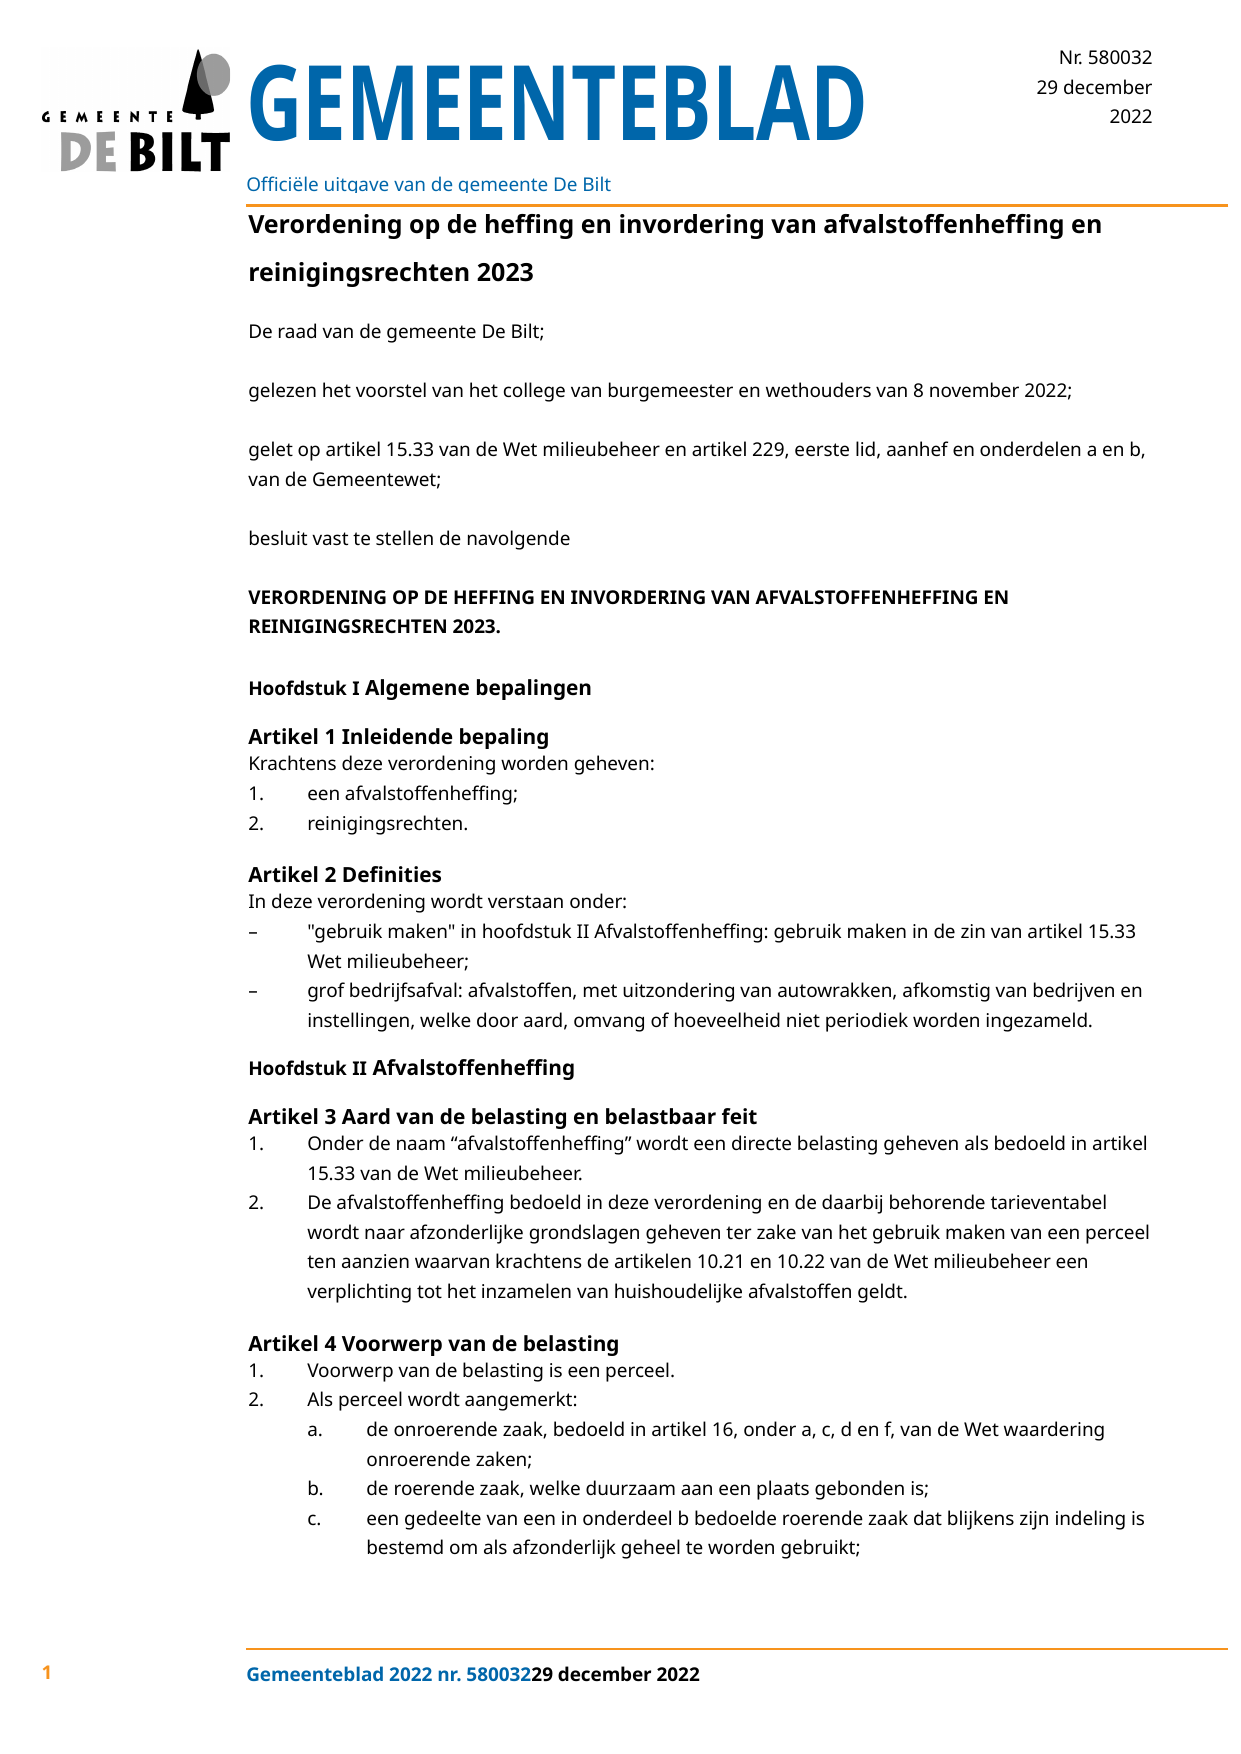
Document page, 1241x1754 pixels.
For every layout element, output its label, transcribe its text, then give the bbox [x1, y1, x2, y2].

text gelezen het voorstel van het college van burgemeester en wethouders van 8 november 2022; [248, 377, 1152, 403]
text De raad van de gemeente De Bilt; [248, 318, 1152, 344]
list Voorwerp van de belasting is een perceel. [248, 1357, 1152, 1383]
list "gebruik maken" in hoofdstuk II Afvalstoffenheffing: gebruik maken in de zin van artikel 15.33 Wet milieubeheer; [248, 918, 1152, 973]
list de roerende zaak, welke duurzaam aan een plaats gebonden is; [307, 1475, 1152, 1501]
list De afvalstoffenheffing bedoeld in deze verordening en de daarbij behorende tarieventabel wordt naar afzonderlijke grondslagen geheven ter zake van het gebruik maken van een perceel ten aanzien waarvan krachtens de artikelen 10.21 en 10.22 van de Wet milieubeheer een verplichting tot het inzamelen van huishoudelijke afvalstoffen geldt. [248, 1189, 1152, 1304]
list reinigingsrechten. [248, 810, 1152, 836]
list Onder de naam “afvalstoffenheffing” wordt een directe belasting geheven als bedoeld in artikel 15.33 van de Wet milieubeheer. [248, 1130, 1152, 1186]
text Artikel 2 Definities [248, 860, 1152, 889]
text Artikel 1 Inleidende bepaling [248, 722, 1152, 751]
list een afvalstoffenheffing; [248, 780, 1152, 806]
text besluit vast te stellen de navolgende [248, 525, 1152, 551]
text VERORDENING OP DE HEFFING EN INVORDERING VAN AFVALSTOFFENHEFFING EN REINIGINGSRECHTEN 2023. [248, 584, 1152, 639]
list grof bedrijfsafval: afvalstoffen, met uitzondering van autowrakken, afkomstig van bedrijven en instellingen, welke door aard, omvang of hoeveelheid niet periodiek worden ingezameld. [248, 977, 1152, 1033]
list Als perceel wordt aangemerkt: [248, 1387, 1152, 1412]
text Krachtens deze verordening worden geheven: [248, 751, 1152, 776]
text gelet op artikel 15.33 van de Wet milieubeheer en artikel 229, eerste lid, aanhef en onderdelen a en b, van de Gemeentewet; [248, 436, 1152, 492]
text In deze verordening wordt verstaan onder: [248, 889, 1152, 914]
text Artikel 3 Aard van de belasting en belastbaar feit [248, 1102, 1152, 1130]
text Hoofdstuk I Algemene bepalingen [248, 673, 1152, 701]
picture [41, 47, 231, 172]
text Artikel 4 Voorwerp van de belasting [248, 1329, 1152, 1357]
list een gedeelte van een in onderdeel b bedoelde roerende zaak dat blijkens zijn indeling is bestemd om als afzonderlijk geheel te worden gebruikt; [307, 1505, 1152, 1560]
text Verordening op de heffing en invordering van afvalstoffenheffing en reinigingsrechten 2023 [248, 207, 1152, 288]
text Hoofdstuk II Afvalstoffenheffing [248, 1053, 1152, 1081]
list de onroerende zaak, bedoeld in artikel 16, onder a, c, d en f, van de Wet waardering onroerende zaken; [307, 1416, 1152, 1472]
